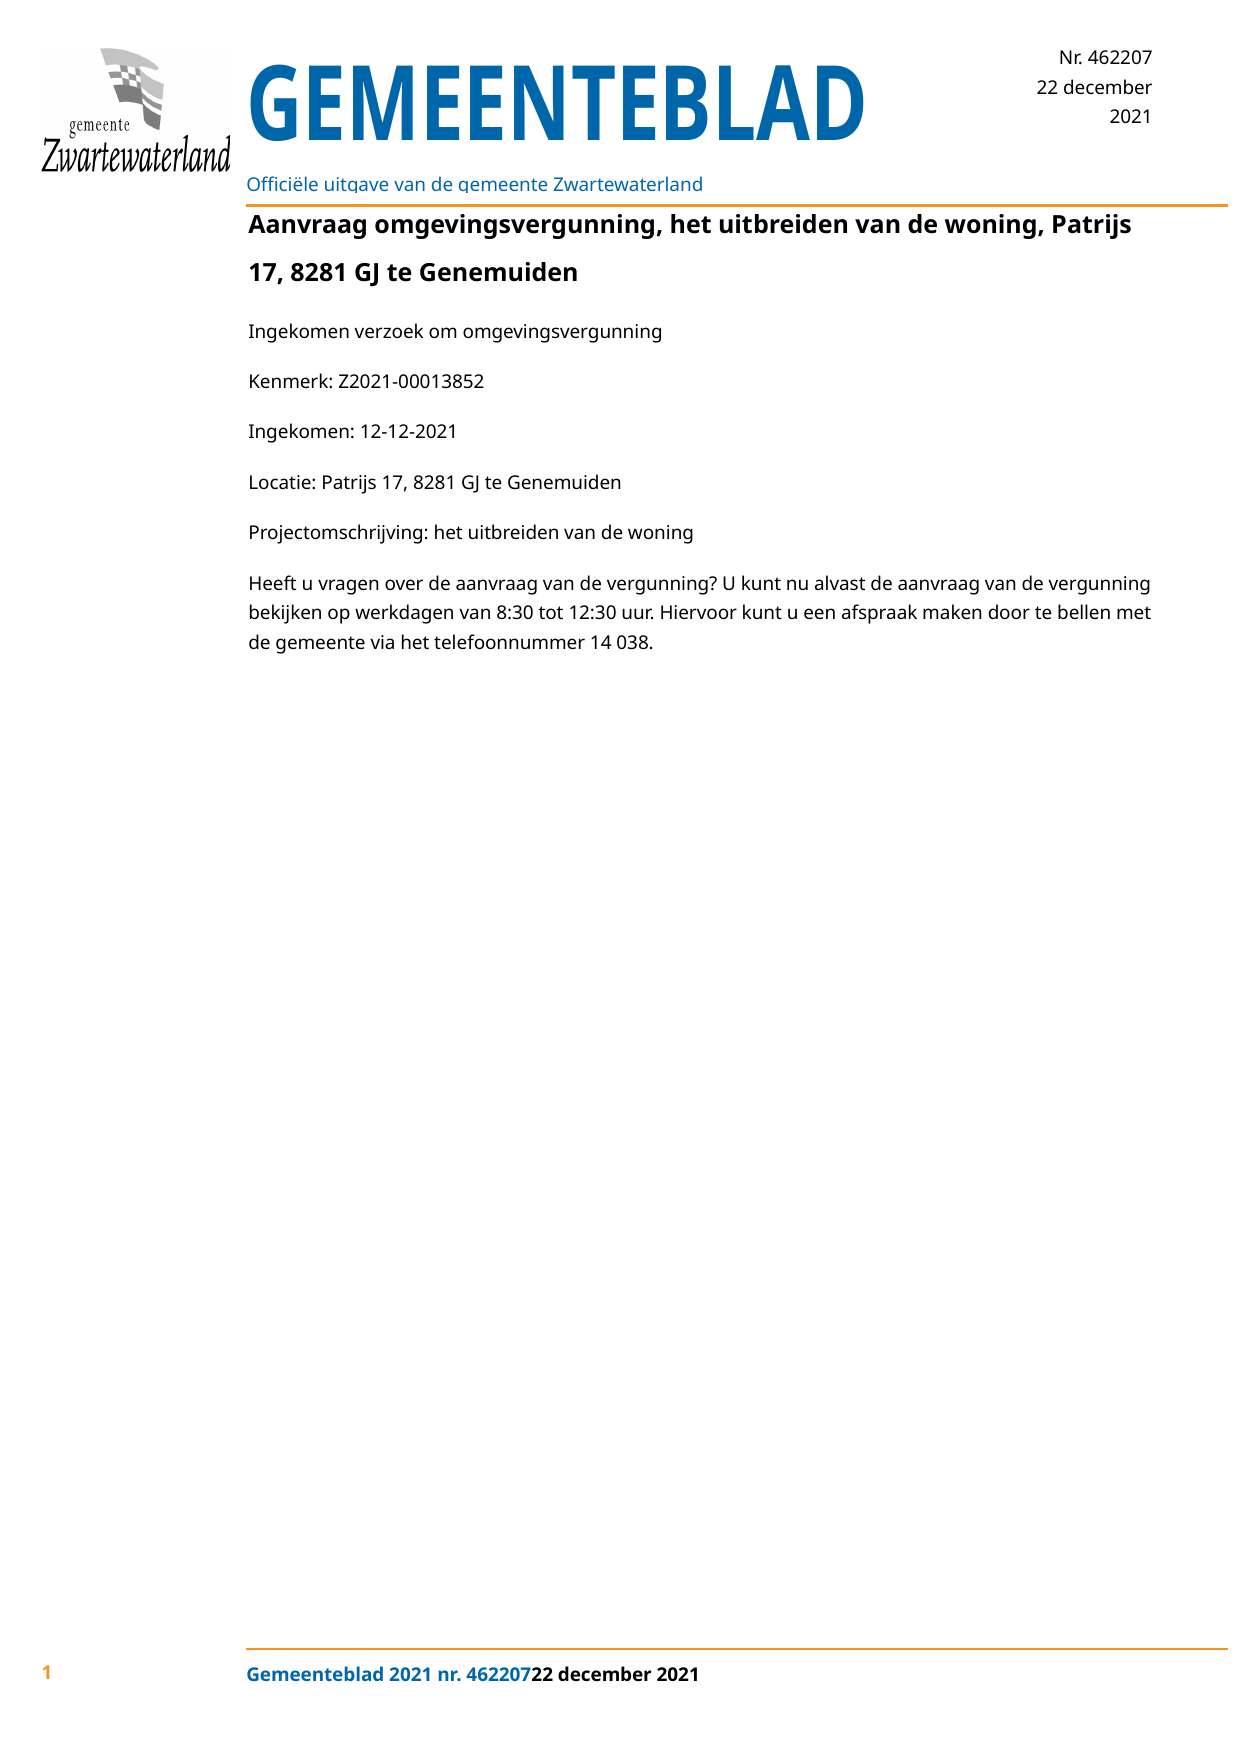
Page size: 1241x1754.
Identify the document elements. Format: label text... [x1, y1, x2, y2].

picture [41, 47, 231, 172]
text Heeft u vragen over de aanvraag van de vergunning? U kunt nu alvast de aanvraag van de vergunning bekijken op werkdagen van 8:30 tot 12:30 uur. Hiervoor kunt u een afspraak maken door te bellen met de gemeente via het telefoonnummer 14 038. [248, 570, 1152, 655]
text Aanvraag omgevingsvergunning, het uitbreiden van de woning, Patrijs 17, 8281 GJ te Genemuiden [248, 207, 1152, 288]
text Projectomschrijving: het uitbreiden van de woning [248, 519, 1152, 545]
text Kenmerk: Z2021-00013852 [248, 368, 1152, 394]
text Ingekomen: 12-12-2021 [248, 419, 1152, 444]
text Ingekomen verzoek om omgevingsvergunning [248, 318, 1152, 344]
text Locatie: Patrijs 17, 8281 GJ te Genemuiden [248, 469, 1152, 495]
